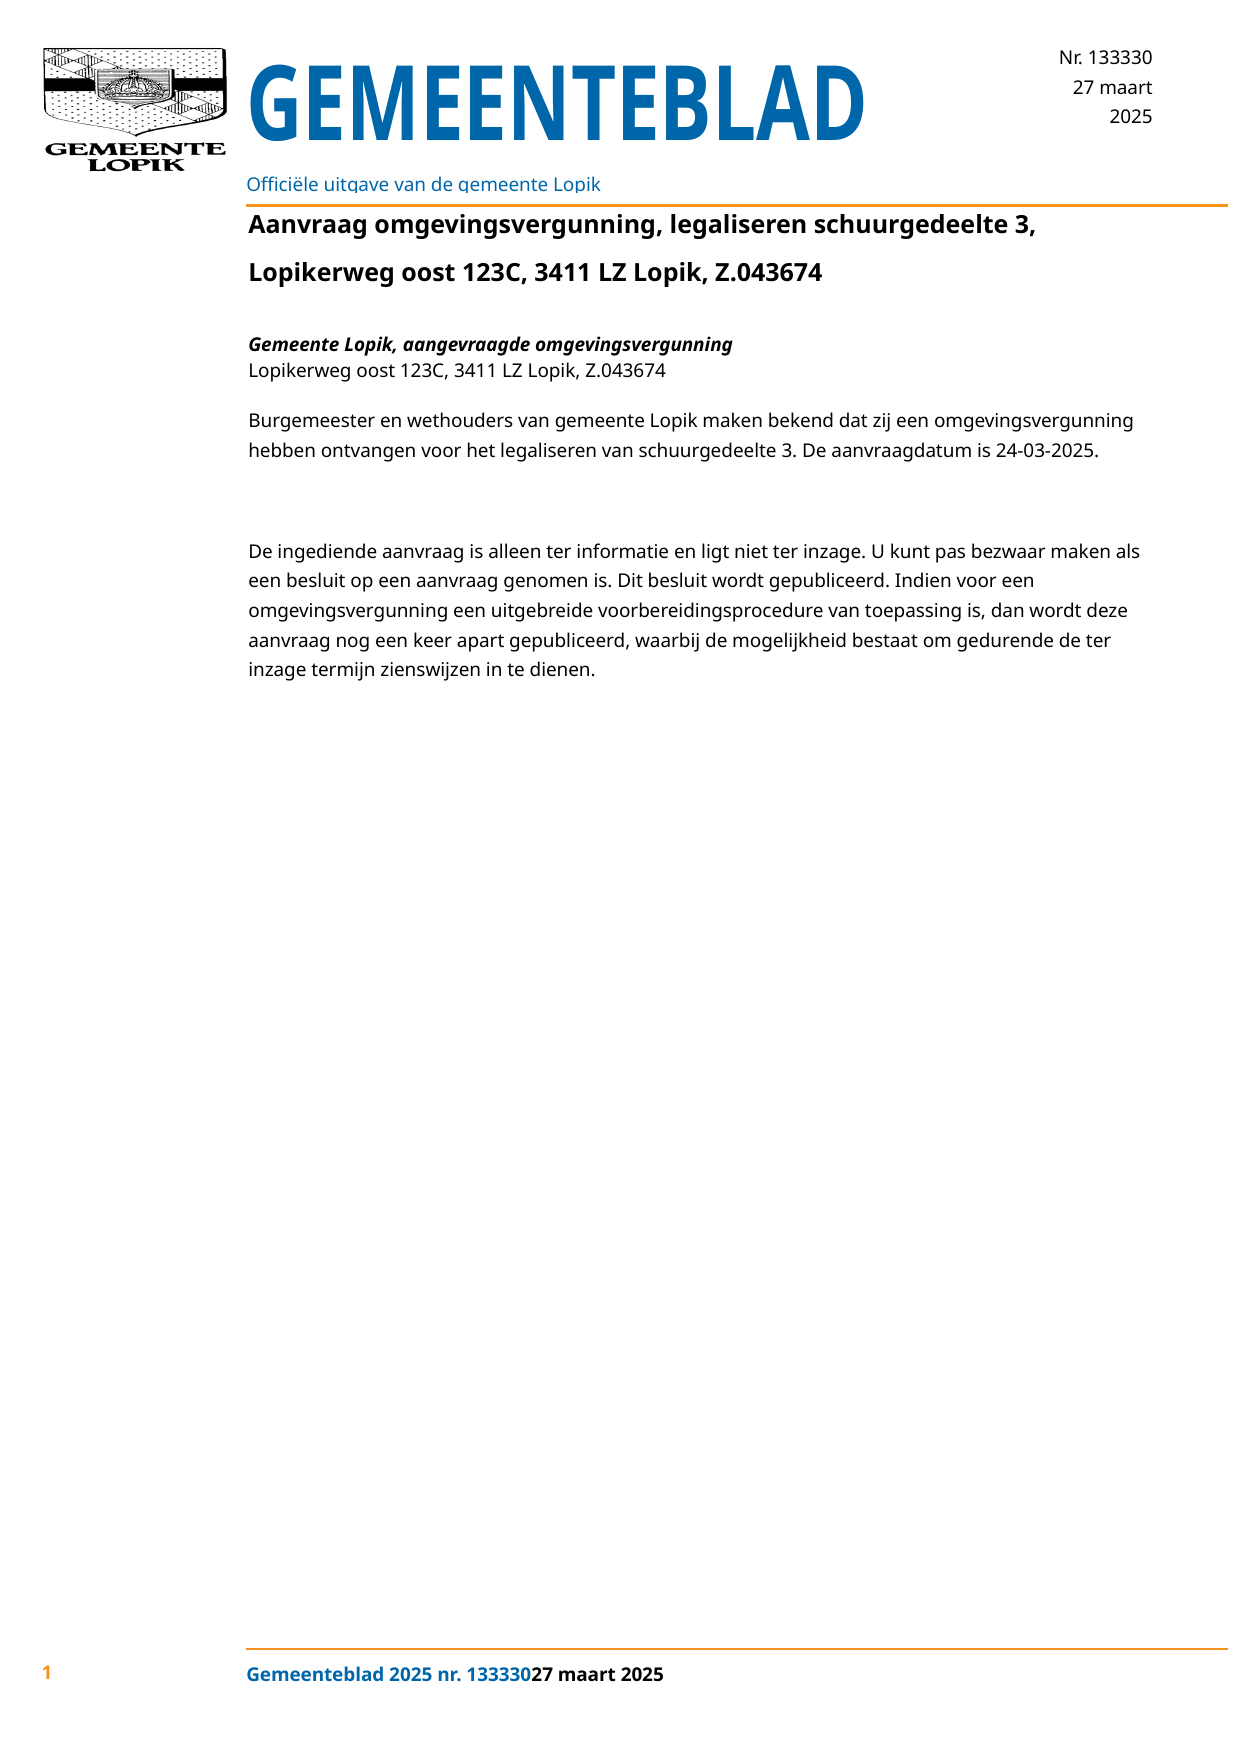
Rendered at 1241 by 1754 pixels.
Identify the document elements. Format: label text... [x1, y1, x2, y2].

text Burgemeester en wethouders van gemeente Lopik maken bekend dat zij een omgevingsvergunning hebben ontvangen voor het legaliseren van schuurgedeelte 3. De aanvraagdatum is 24-03-2025. [248, 408, 1152, 463]
text De ingediende aanvraag is alleen ter informatie en ligt niet ter inzage. U kunt pas bezwaar maken als een besluit op een aanvraag genomen is. Dit besluit wordt gepubliceerd. Indien voor een omgevingsvergunning een uitgebreide voorbereidingsprocedure van toepassing is, dan wordt deze aanvraag nog een keer apart gepubliceerd, waarbij de mogelijkheid bestaat om gedurende de ter inzage termijn zienswijzen in te dienen. [248, 538, 1152, 682]
picture [41, 47, 231, 172]
text Aanvraag omgevingsvergunning, legaliseren schuurgedeelte 3, Lopikerweg oost 123C, 3411 LZ Lopik, Z.043674 [248, 207, 1152, 288]
text Lopikerweg oost 123C, 3411 LZ Lopik, Z.043674 [248, 357, 1152, 383]
text Gemeente Lopik, aangevraagde omgevingsvergunning [248, 331, 1152, 357]
